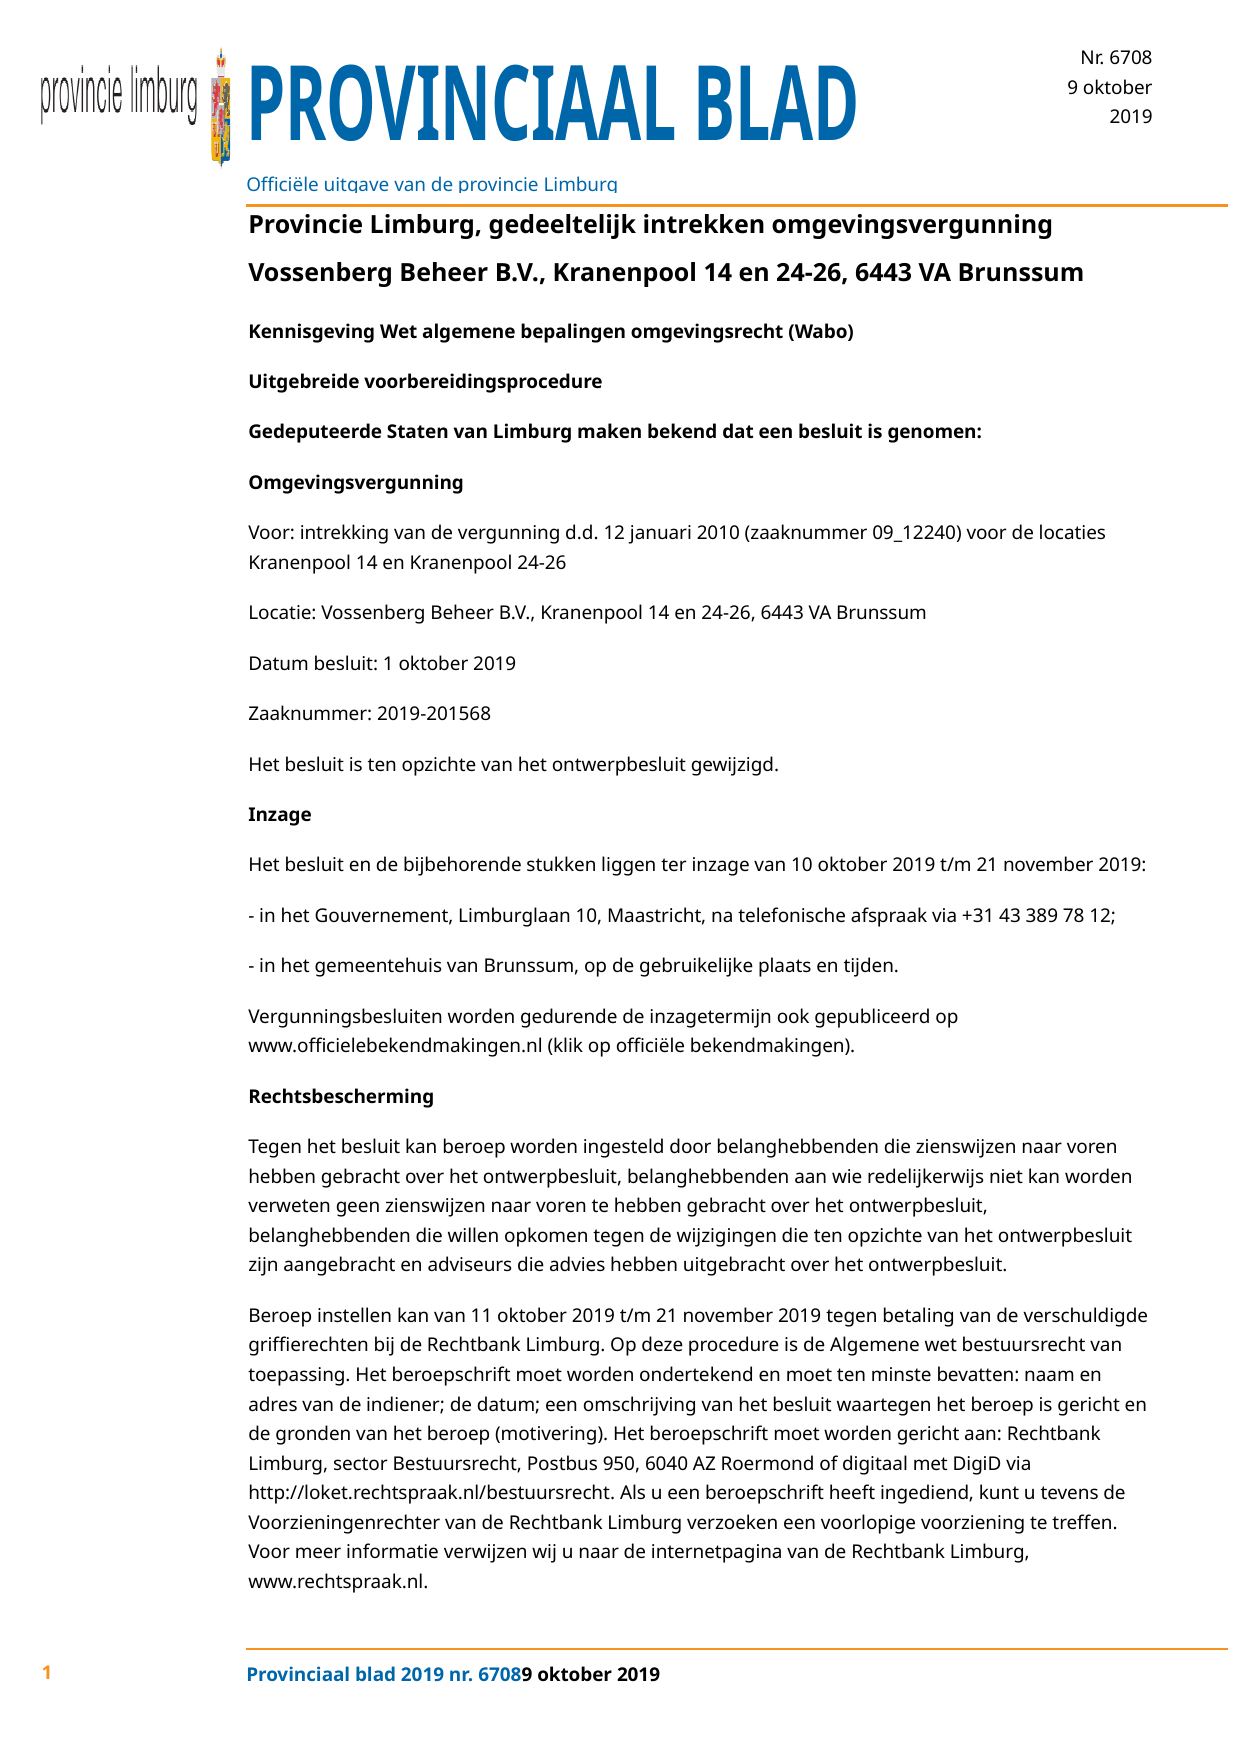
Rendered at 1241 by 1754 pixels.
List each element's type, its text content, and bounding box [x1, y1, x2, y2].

text Provincie Limburg, gedeeltelijk intrekken omgevingsvergunning Vossenberg Beheer B.V., Kranenpool 14 en 24-26, 6443 VA Brunssum [248, 207, 1152, 288]
text Het besluit en de bijbehorende stukken liggen ter inzage van 10 oktober 2019 t/m 21 november 2019: [248, 852, 1152, 877]
text Kennisgeving Wet algemene bepalingen omgevingsrecht (Wabo) [248, 318, 1152, 344]
text Locatie: Vossenberg Beheer B.V., Kranenpool 14 en 24-26, 6443 VA Brunssum [248, 599, 1152, 625]
text Uitgebreide voorbereidingsprocedure [248, 368, 1152, 394]
text - in het gemeentehuis van Brunssum, op de gebruikelijke plaats en tijden. [248, 952, 1152, 978]
text Het besluit is ten opzichte van het ontwerpbesluit gewijzigd. [248, 751, 1152, 777]
text Rechtsbescherming [248, 1083, 1152, 1109]
text Inzage [248, 801, 1152, 827]
text Datum besluit: 1 oktober 2019 [248, 650, 1152, 676]
text Vergunningsbesluiten worden gedurende de inzagetermijn ook gepubliceerd op www.officielebekendmakingen.nl (klik op officiële bekendmakingen). [248, 1003, 1152, 1058]
text Zaaknummer: 2019-201568 [248, 700, 1152, 726]
picture [41, 47, 231, 172]
text Gedeputeerde Staten van Limburg maken bekend dat een besluit is genomen: [248, 419, 1152, 444]
text Tegen het besluit kan beroep worden ingesteld door belanghebbenden die zienswijzen naar voren hebben gebracht over het ontwerpbesluit, belanghebbenden aan wie redelijkerwijs niet kan worden verweten geen zienswijzen naar voren te hebben gebracht over het ontwerpbesluit, belanghebbenden die willen opkomen tegen de wijzigingen die ten opzichte van het ontwerpbesluit zijn aangebracht en adviseurs die advies hebben uitgebracht over het ontwerpbesluit. [248, 1133, 1152, 1277]
text - in het Gouvernement, Limburglaan 10, Maastricht, na telefonische afspraak via +31 43 389 78 12; [248, 902, 1152, 928]
text Omgevingsvergunning [248, 469, 1152, 495]
text Voor: intrekking van de vergunning d.d. 12 januari 2010 (zaaknummer 09_12240) voor de locaties Kranenpool 14 en Kranenpool 24-26 [248, 519, 1152, 575]
text Beroep instellen kan van 11 oktober 2019 t/m 21 november 2019 tegen betaling van de verschuldigde griffierechten bij de Rechtbank Limburg. Op deze procedure is de Algemene wet bestuursrecht van toepassing. Het beroepschrift moet worden ondertekend en moet ten minste bevatten: naam en adres van de indiener; de datum; een omschrijving van het besluit waartegen het beroep is gericht en de gronden van het beroep (motivering). Het beroepschrift moet worden gericht aan: Rechtbank Limburg, sector Bestuursrecht, Postbus 950, 6040 AZ Roermond of digitaal met DigiD via http://loket.rechtspraak.nl/bestuursrecht. Als u een beroepschrift heeft ingediend, kunt u tevens de Voorzieningenrechter van de Rechtbank Limburg verzoeken een voorlopige voorziening te treffen. Voor meer informatie verwijzen wij u naar de internetpagina van de Rechtbank Limburg, www.rechtspraak.nl. [248, 1302, 1152, 1594]
